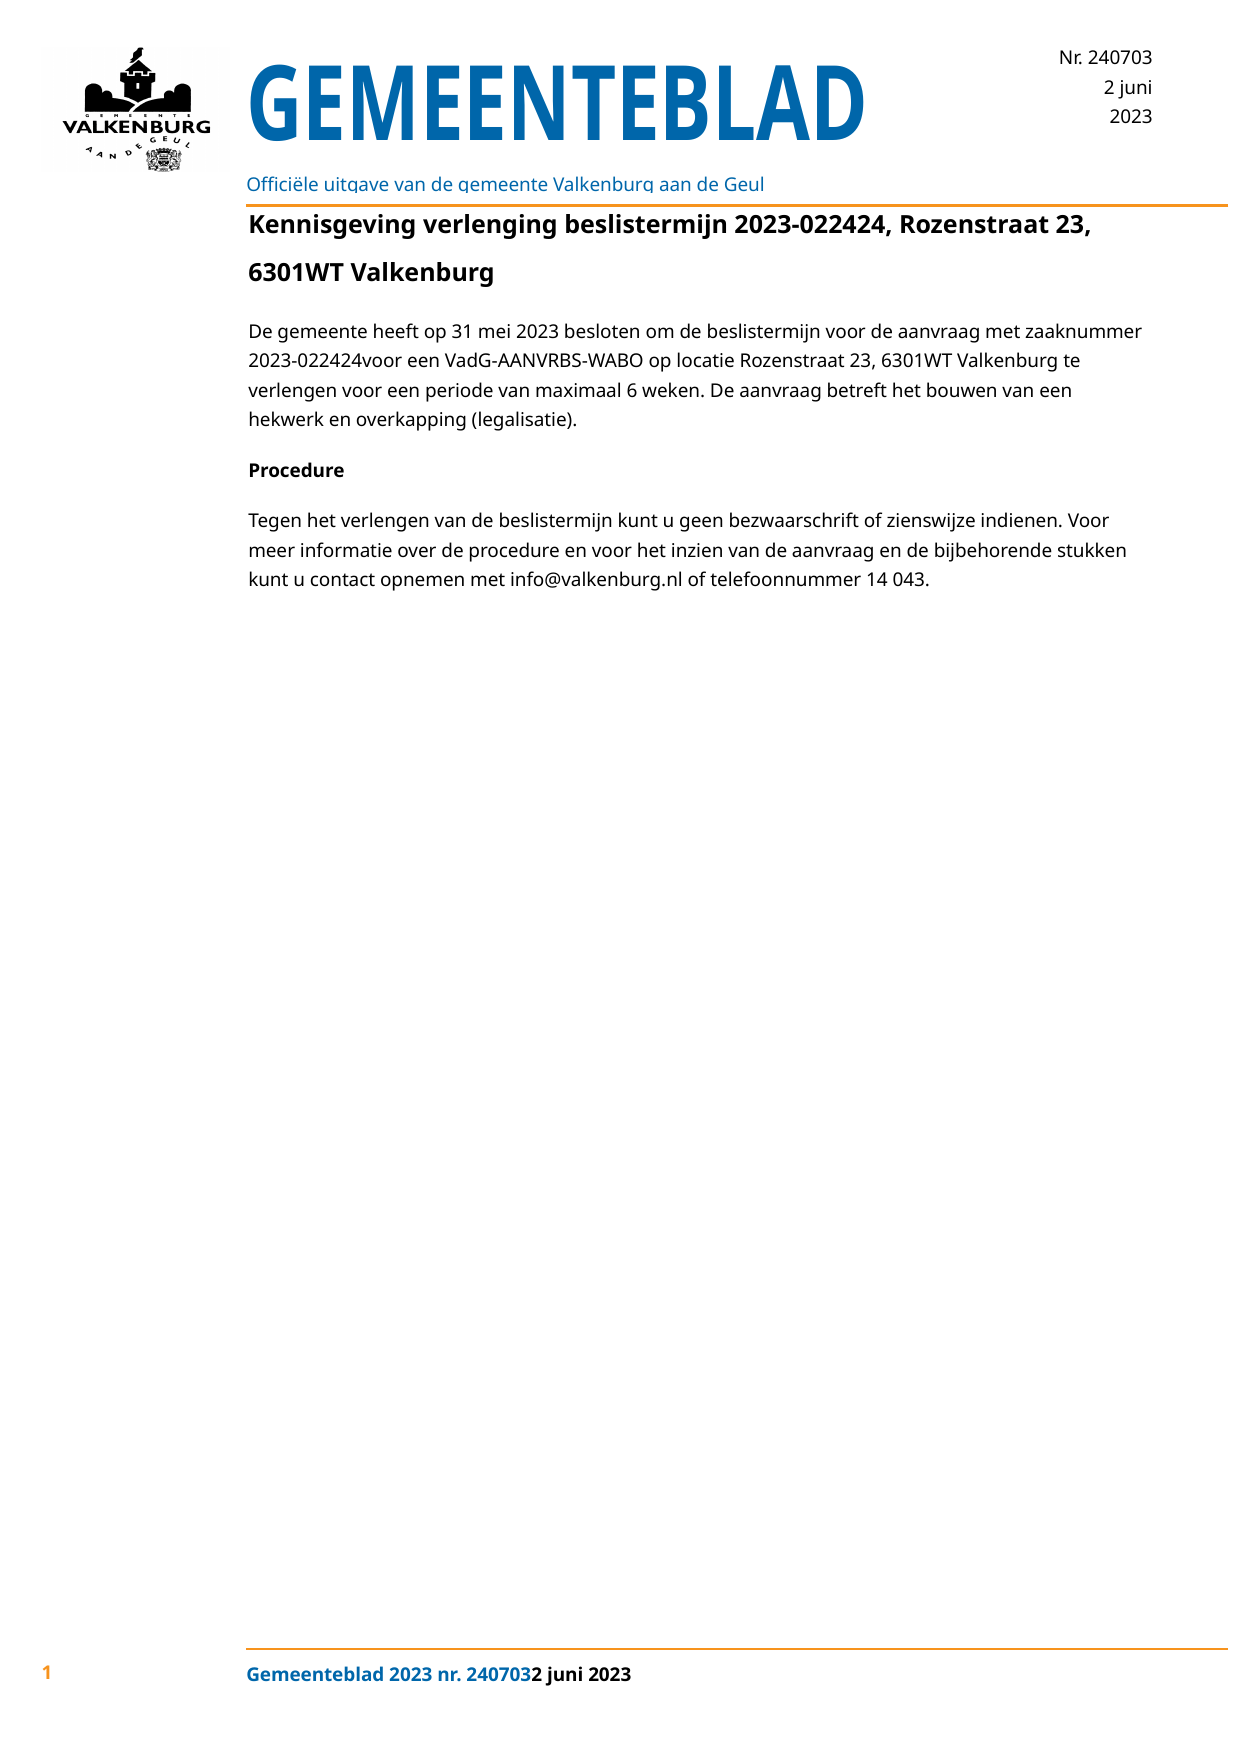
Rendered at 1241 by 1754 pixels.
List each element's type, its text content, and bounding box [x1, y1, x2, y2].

text Tegen het verlengen van de beslistermijn kunt u geen bezwaarschrift of zienswijze indienen. Voor meer informatie over de procedure en voor het inzien van de aanvraag en de bijbehorende stukken kunt u contact opnemen met info@valkenburg.nl of telefoonnummer 14 043. [248, 507, 1152, 592]
picture [41, 47, 231, 172]
text De gemeente heeft op 31 mei 2023 besloten om de beslistermijn voor de aanvraag met zaaknummer 2023-022424voor een VadG-AANVRBS-WABO op locatie Rozenstraat 23, 6301WT Valkenburg te verlengen voor een periode van maximaal 6 weken. De aanvraag betreft het bouwen van een hekwerk en overkapping (legalisatie). [248, 318, 1152, 432]
text Procedure [248, 457, 1152, 483]
text Kennisgeving verlenging beslistermijn 2023-022424, Rozenstraat 23, 6301WT Valkenburg [248, 207, 1152, 288]
